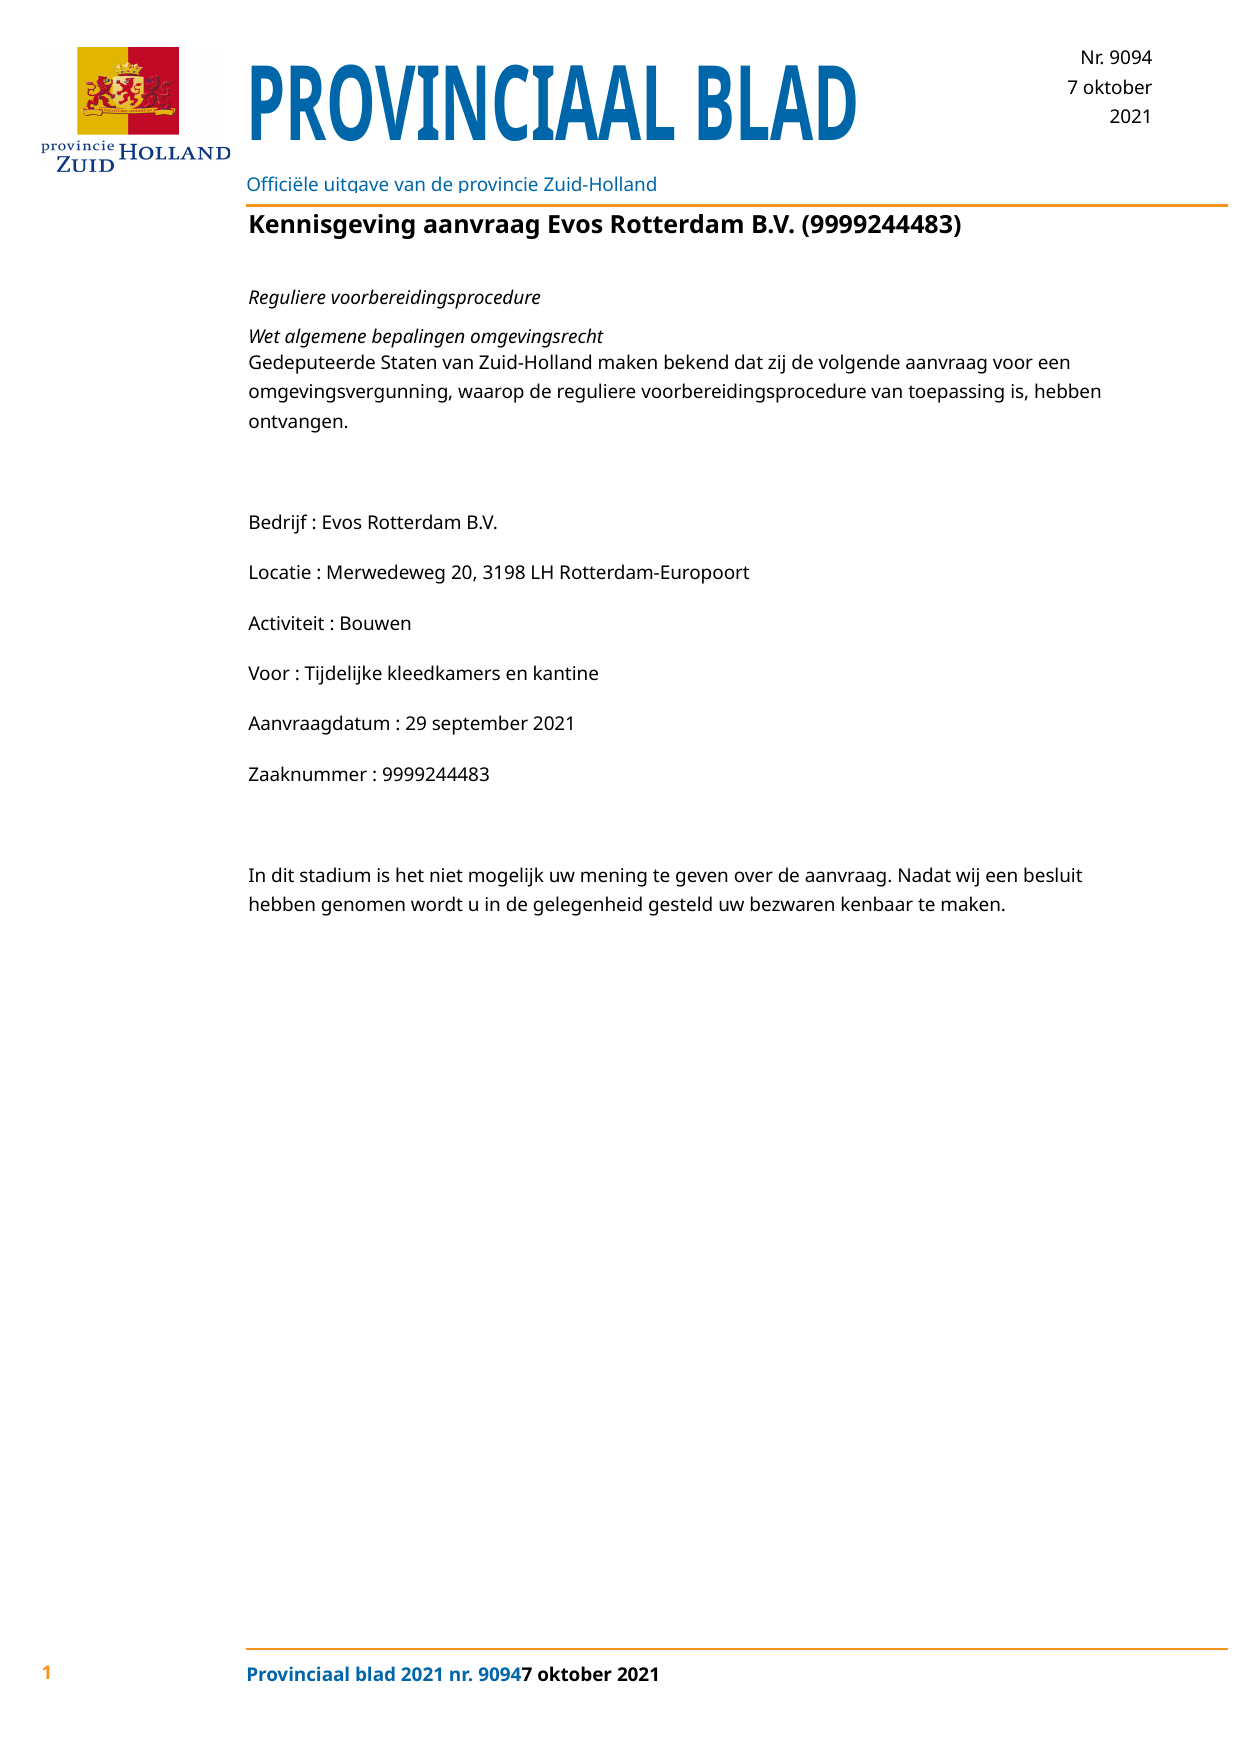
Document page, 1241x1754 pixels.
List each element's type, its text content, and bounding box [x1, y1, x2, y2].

text Voor : Tijdelijke kleedkamers en kantine [248, 660, 1152, 686]
text Locatie : Merwedeweg 20, 3198 LH Rotterdam-Europoort [248, 559, 1152, 585]
text Bedrijf : Evos Rotterdam B.V. [248, 509, 1152, 534]
text Kennisgeving aanvraag Evos Rotterdam B.V. (9999244483) [248, 207, 1152, 241]
text Gedeputeerde Staten van Zuid-Holland maken bekend dat zij de volgende aanvraag voor een omgevingsvergunning, waarop de reguliere voorbereidingsprocedure van toepassing is, hebben ontvangen. [248, 349, 1152, 434]
picture [41, 47, 231, 172]
text Activiteit : Bouwen [248, 610, 1152, 635]
text Aanvraagdatum : 29 september 2021 [248, 711, 1152, 736]
text Reguliere voorbereidingsprocedure [248, 284, 1152, 309]
text In dit stadium is het niet mogelijk uw mening te geven over de aanvraag. Nadat wij een besluit hebben genomen wordt u in de gelegenheid gesteld uw bezwaren kenbaar te maken. [248, 862, 1152, 917]
text Wet algemene bepalingen omgevingsrecht [248, 323, 1152, 349]
text Zaaknummer : 9999244483 [248, 761, 1152, 787]
